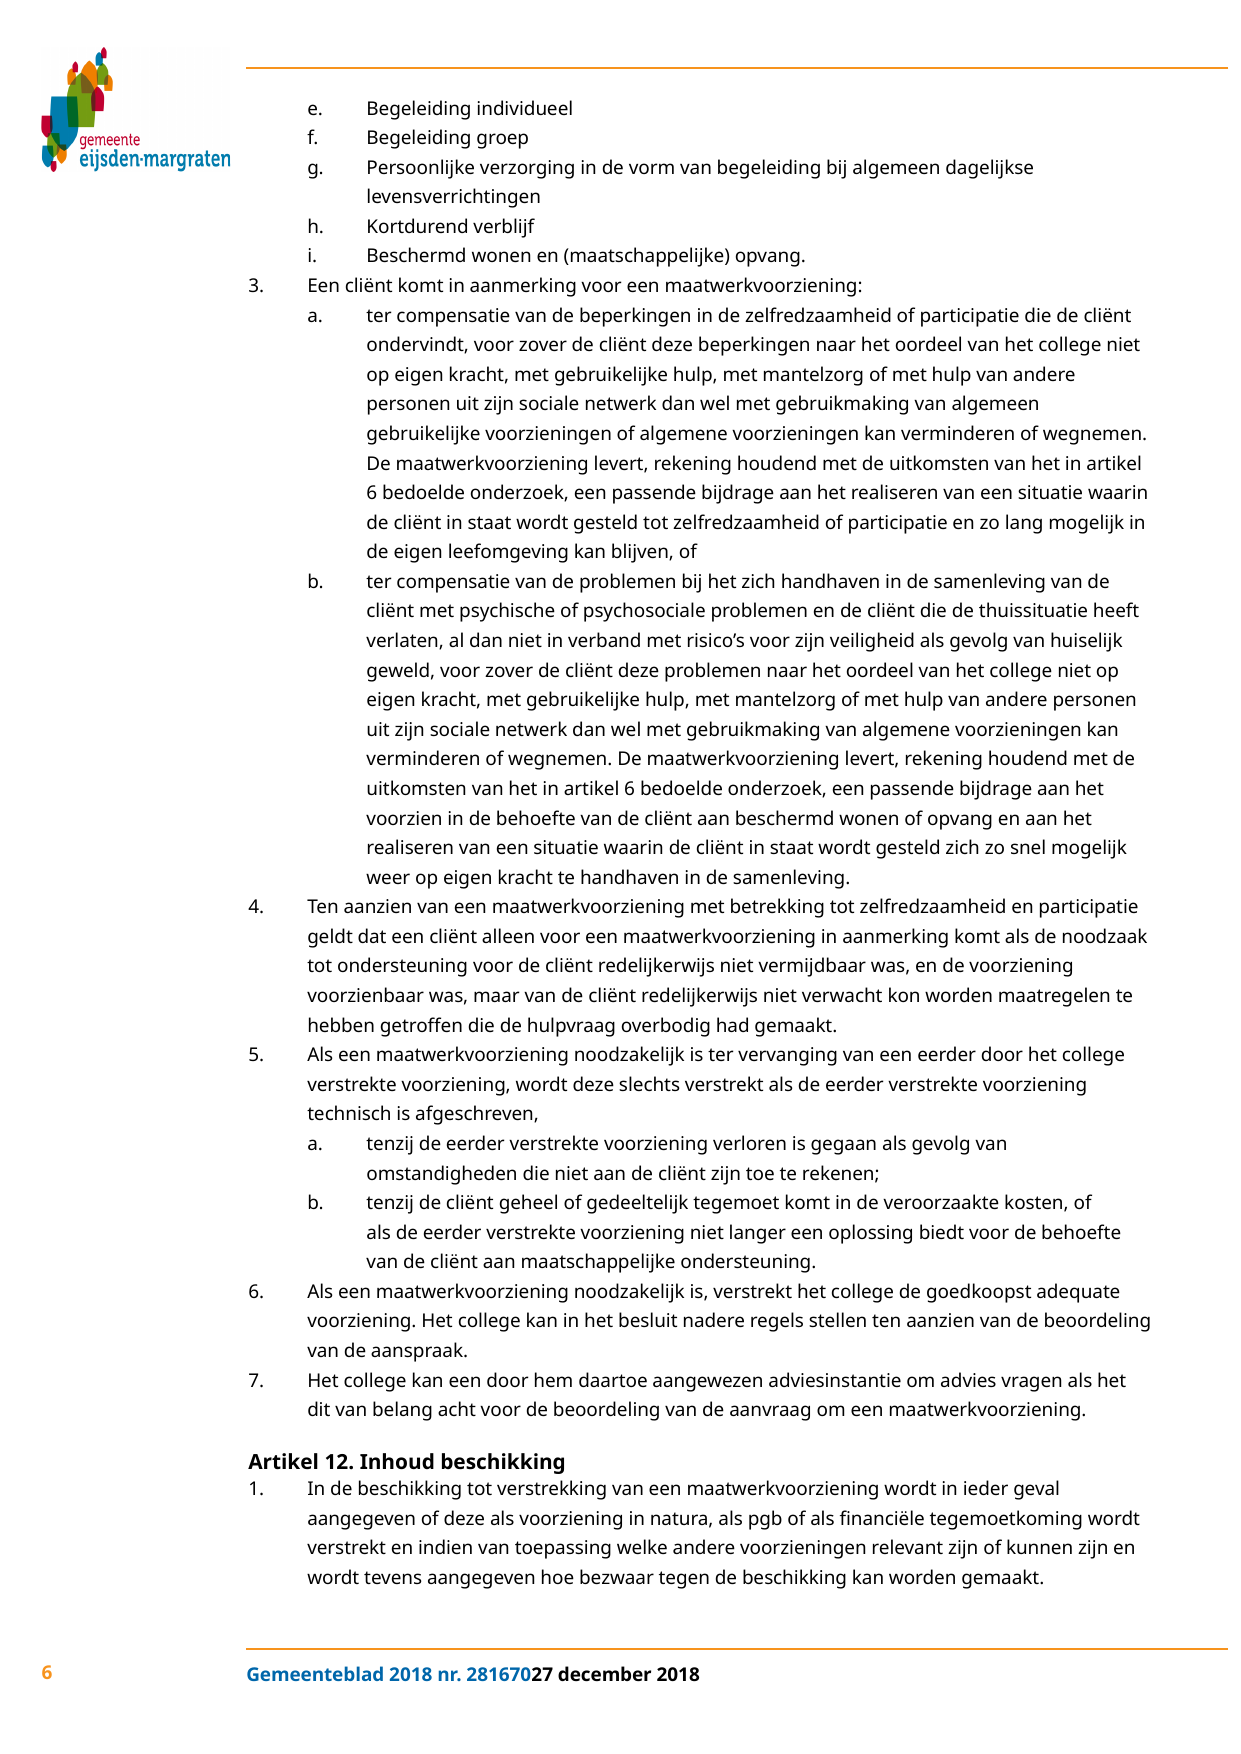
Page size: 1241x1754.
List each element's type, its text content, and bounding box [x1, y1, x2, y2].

list Als een maatwerkvoorziening noodzakelijk is, verstrekt het college de goedkoopst adequate voorziening. Het college kan in het besluit nadere regels stellen ten aanzien van de beoordeling van de aanspraak. [248, 1278, 1152, 1363]
list ter compensatie van de beperkingen in de zelfredzaamheid of participatie die de cliënt ondervindt, voor zover de cliënt deze beperkingen naar het oordeel van het college niet op eigen kracht, met gebruikelijke hulp, met mantelzorg of met hulp van andere personen uit zijn sociale netwerk dan wel met gebruikmaking van algemeen gebruikelijke voorzieningen of algemene voorzieningen kan verminderen of wegnemen. De maatwerkvoorziening levert, rekening houdend met de uitkomsten van het in artikel 6 bedoelde onderzoek, een passende bijdrage aan het realiseren van een situatie waarin de cliënt in staat wordt gesteld tot zelfredzaamheid of participatie en zo lang mogelijk in de eigen leefomgeving kan blijven, of [307, 302, 1152, 564]
list Persoonlijke verzorging in de vorm van begeleiding bij algemeen dagelijkse levensverrichtingen [307, 154, 1152, 209]
list Beschermd wonen en (maatschappelijke) opvang. [307, 243, 1152, 268]
list ter compensatie van de problemen bij het zich handhaven in de samenleving van de cliënt met psychische of psychosociale problemen en de cliënt die de thuissituatie heeft verlaten, al dan niet in verband met risico’s voor zijn veiligheid als gevolg van huiselijk geweld, voor zover de cliënt deze problemen naar het oordeel van het college niet op eigen kracht, met gebruikelijke hulp, met mantelzorg of met hulp van andere personen uit zijn sociale netwerk dan wel met gebruikmaking van algemene voorzieningen kan verminderen of wegnemen. De maatwerkvoorziening levert, rekening houdend met de uitkomsten van het in artikel 6 bedoelde onderzoek, een passende bijdrage aan het voorzien in de behoefte van de cliënt aan beschermd wonen of opvang en aan het realiseren van een situatie waarin de cliënt in staat wordt gesteld zich zo snel mogelijk weer op eigen kracht te handhaven in de samenleving. [307, 568, 1152, 890]
list Kortdurend verblijf [307, 213, 1152, 239]
picture [41, 47, 231, 172]
list Ten aanzien van een maatwerkvoorziening met betrekking tot zelfredzaamheid en participatie geldt dat een cliënt alleen voor een maatwerkvoorziening in aanmerking komt als de noodzaak tot ondersteuning voor de cliënt redelijkerwijs niet vermijdbaar was, en de voorziening voorzienbaar was, maar van de cliënt redelijkerwijs niet verwacht kon worden maatregelen te hebben getroffen die de hulpvraag overbodig had gemaakt. [248, 893, 1152, 1038]
list Het college kan een door hem daartoe aangewezen adviesinstantie om advies vragen als het dit van belang acht voor de beoordeling van de aanvraag om een maatwerkvoorziening. [248, 1367, 1152, 1422]
list Een cliënt komt in aanmerking voor een maatwerkvoorziening: [248, 272, 1152, 298]
list tenzij de cliënt geheel of gedeeltelijk tegemoet komt in de veroorzaakte kosten, of [307, 1189, 1152, 1215]
list als de eerder verstrekte voorziening niet langer een oplossing biedt voor de behoefte van de cliënt aan maatschappelijke ondersteuning. [307, 1219, 1152, 1274]
text Artikel 12. Inhoud beschikking [248, 1447, 1152, 1475]
list Begeleiding individueel [307, 95, 1152, 121]
list Als een maatwerkvoorziening noodzakelijk is ter vervanging van een eerder door het college verstrekte voorziening, wordt deze slechts verstrekt als de eerder verstrekte voorziening technisch is afgeschreven, [248, 1041, 1152, 1126]
list Begeleiding groep [307, 124, 1152, 150]
list In de beschikking tot verstrekking van een maatwerkvoorziening wordt in ieder geval aangegeven of deze als voorziening in natura, als pgb of als financiële tegemoetkoming wordt verstrekt en indien van toepassing welke andere voorzieningen relevant zijn of kunnen zijn en wordt tevens aangegeven hoe bezwaar tegen de beschikking kan worden gemaakt. [248, 1475, 1152, 1590]
list tenzij de eerder verstrekte voorziening verloren is gegaan als gevolg van omstandigheden die niet aan de cliënt zijn toe te rekenen; [307, 1130, 1152, 1186]
